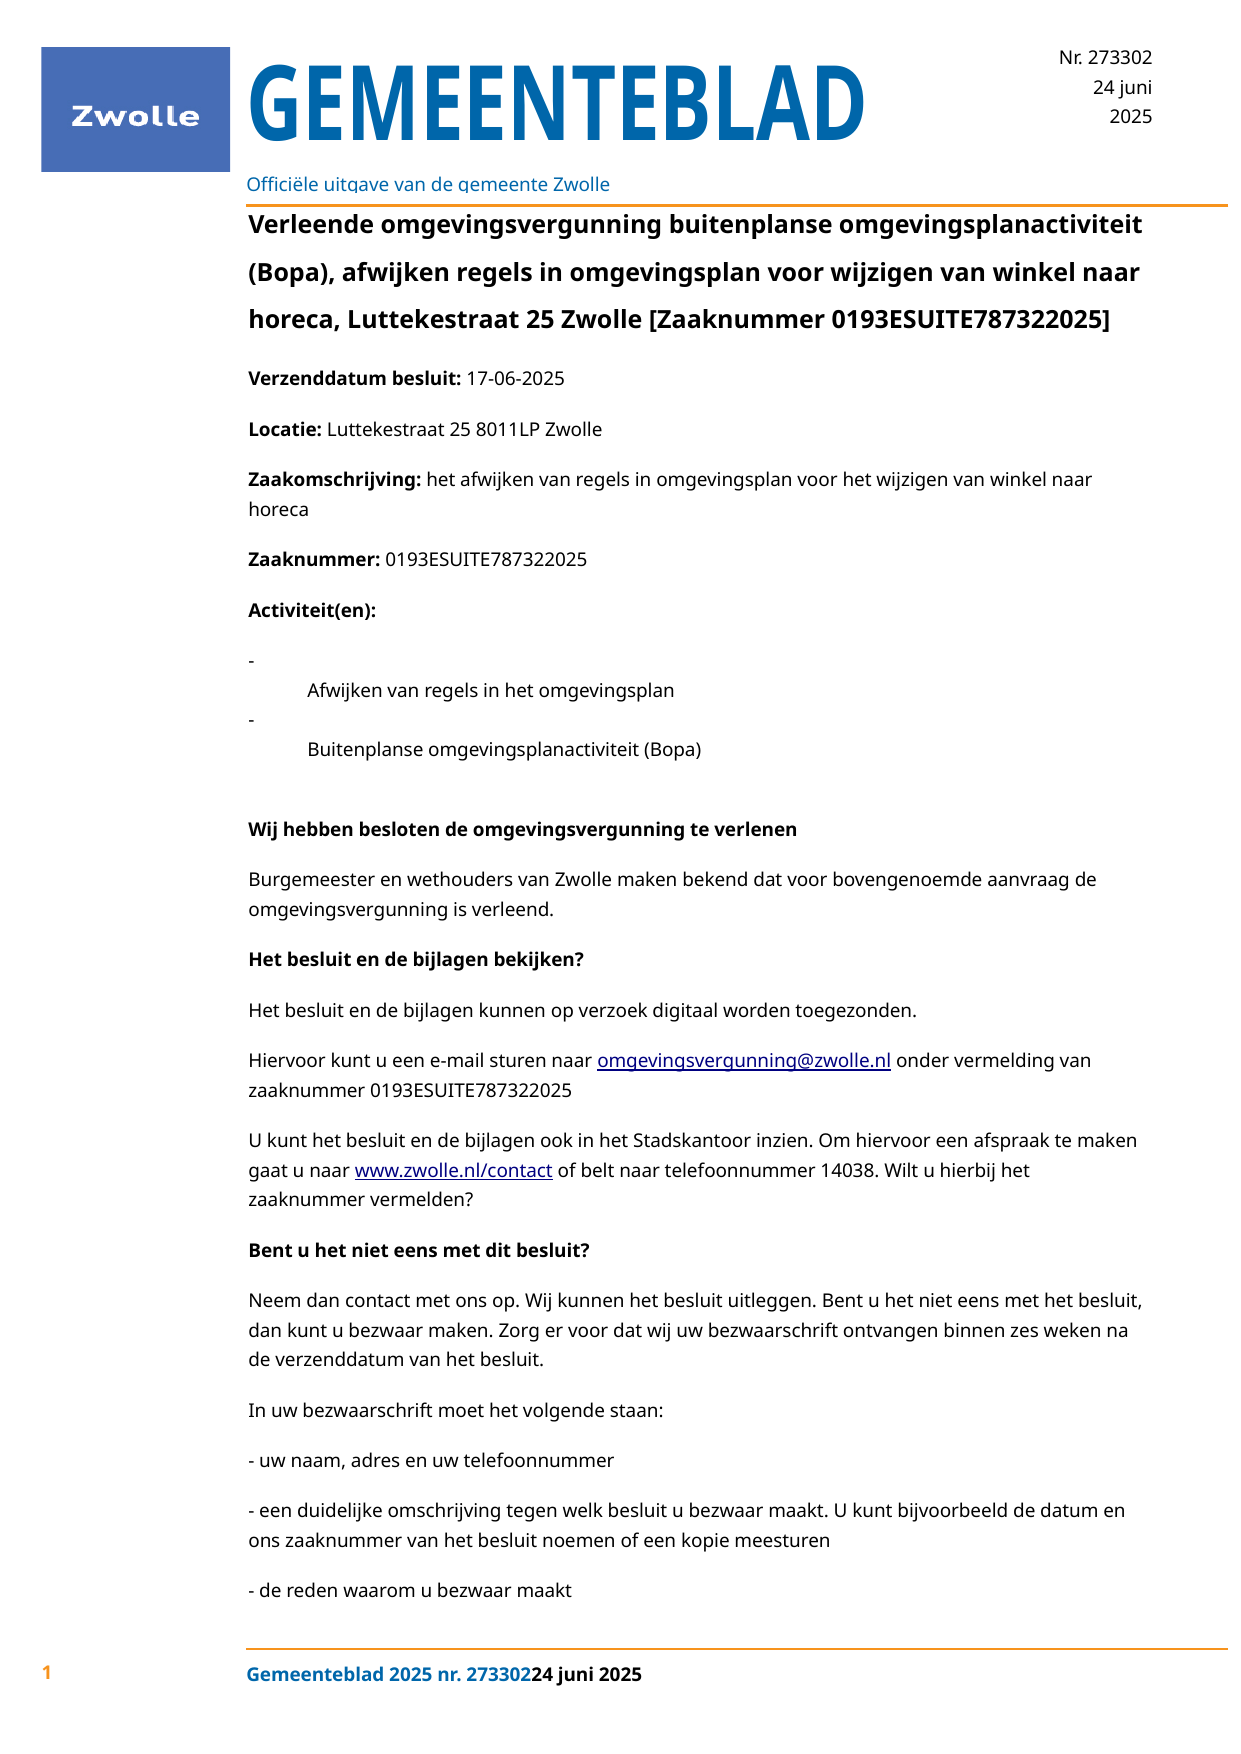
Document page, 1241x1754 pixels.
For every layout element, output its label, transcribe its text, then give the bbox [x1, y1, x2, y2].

text U kunt het besluit en de bijlagen ook in het Stadskantoor inzien. Om hiervoor een afspraak te maken gaat u naar www.zwolle.nl/contact of belt naar telefoonnummer 14038. Wilt u hierbij het zaaknummer vermelden? [248, 1127, 1152, 1212]
text Het besluit en de bijlagen bekijken? [248, 946, 1152, 972]
text - een duidelijke omschrijving tegen welk besluit u bezwaar maakt. U kunt bijvoorbeeld de datum en ons zaaknummer van het besluit noemen of een kopie meesturen [248, 1498, 1152, 1553]
text Verleende omgevingsvergunning buitenplanse omgevingsplanactiviteit (Bopa), afwijken regels in omgevingsplan voor wijzigen van winkel naar horeca, Luttekestraat 25 Zwolle [Zaaknummer 0193ESUITE787322025] [248, 207, 1152, 336]
list Buitenplanse omgevingsplanactiviteit (Bopa) [248, 736, 1152, 762]
text Zaakomschrijving: het afwijken van regels in omgevingsplan voor het wijzigen van winkel naar horeca [248, 466, 1152, 522]
text Activiteit(en): [248, 597, 1152, 622]
text - de reden waarom u bezwaar maakt [248, 1578, 1152, 1603]
text Bent u het niet eens met dit besluit? [248, 1237, 1152, 1262]
picture [41, 47, 231, 172]
text Neem dan contact met ons op. Wij kunnen het besluit uitleggen. Bent u het niet eens met het besluit, dan kunt u bezwaar maken. Zorg er voor dat wij uw bezwaarschrift ontvangen binnen zes weken na de verzenddatum van het besluit. [248, 1287, 1152, 1372]
text Hiervoor kunt u een e-mail sturen naar omgevingsvergunning@zwolle.nl onder vermelding van zaaknummer 0193ESUITE787322025 [248, 1047, 1152, 1102]
text Het besluit en de bijlagen kunnen op verzoek digitaal worden toegezonden. [248, 997, 1152, 1022]
text Verzenddatum besluit: 17-06-2025 [248, 366, 1152, 391]
text Wij hebben besloten de omgevingsvergunning te verlenen [248, 816, 1152, 842]
text Locatie: Luttekestraat 25 8011LP Zwolle [248, 416, 1152, 442]
text Zaaknummer: 0193ESUITE787322025 [248, 546, 1152, 572]
text Burgemeester en wethouders van Zwolle maken bekend dat voor bovengenoemde aanvraag de omgevingsvergunning is verleend. [248, 866, 1152, 922]
list Afwijken van regels in het omgevingsplan [248, 677, 1152, 702]
text In uw bezwaarschrift moet het volgende staan: [248, 1397, 1152, 1422]
text - uw naam, adres en uw telefoonnummer [248, 1447, 1152, 1473]
